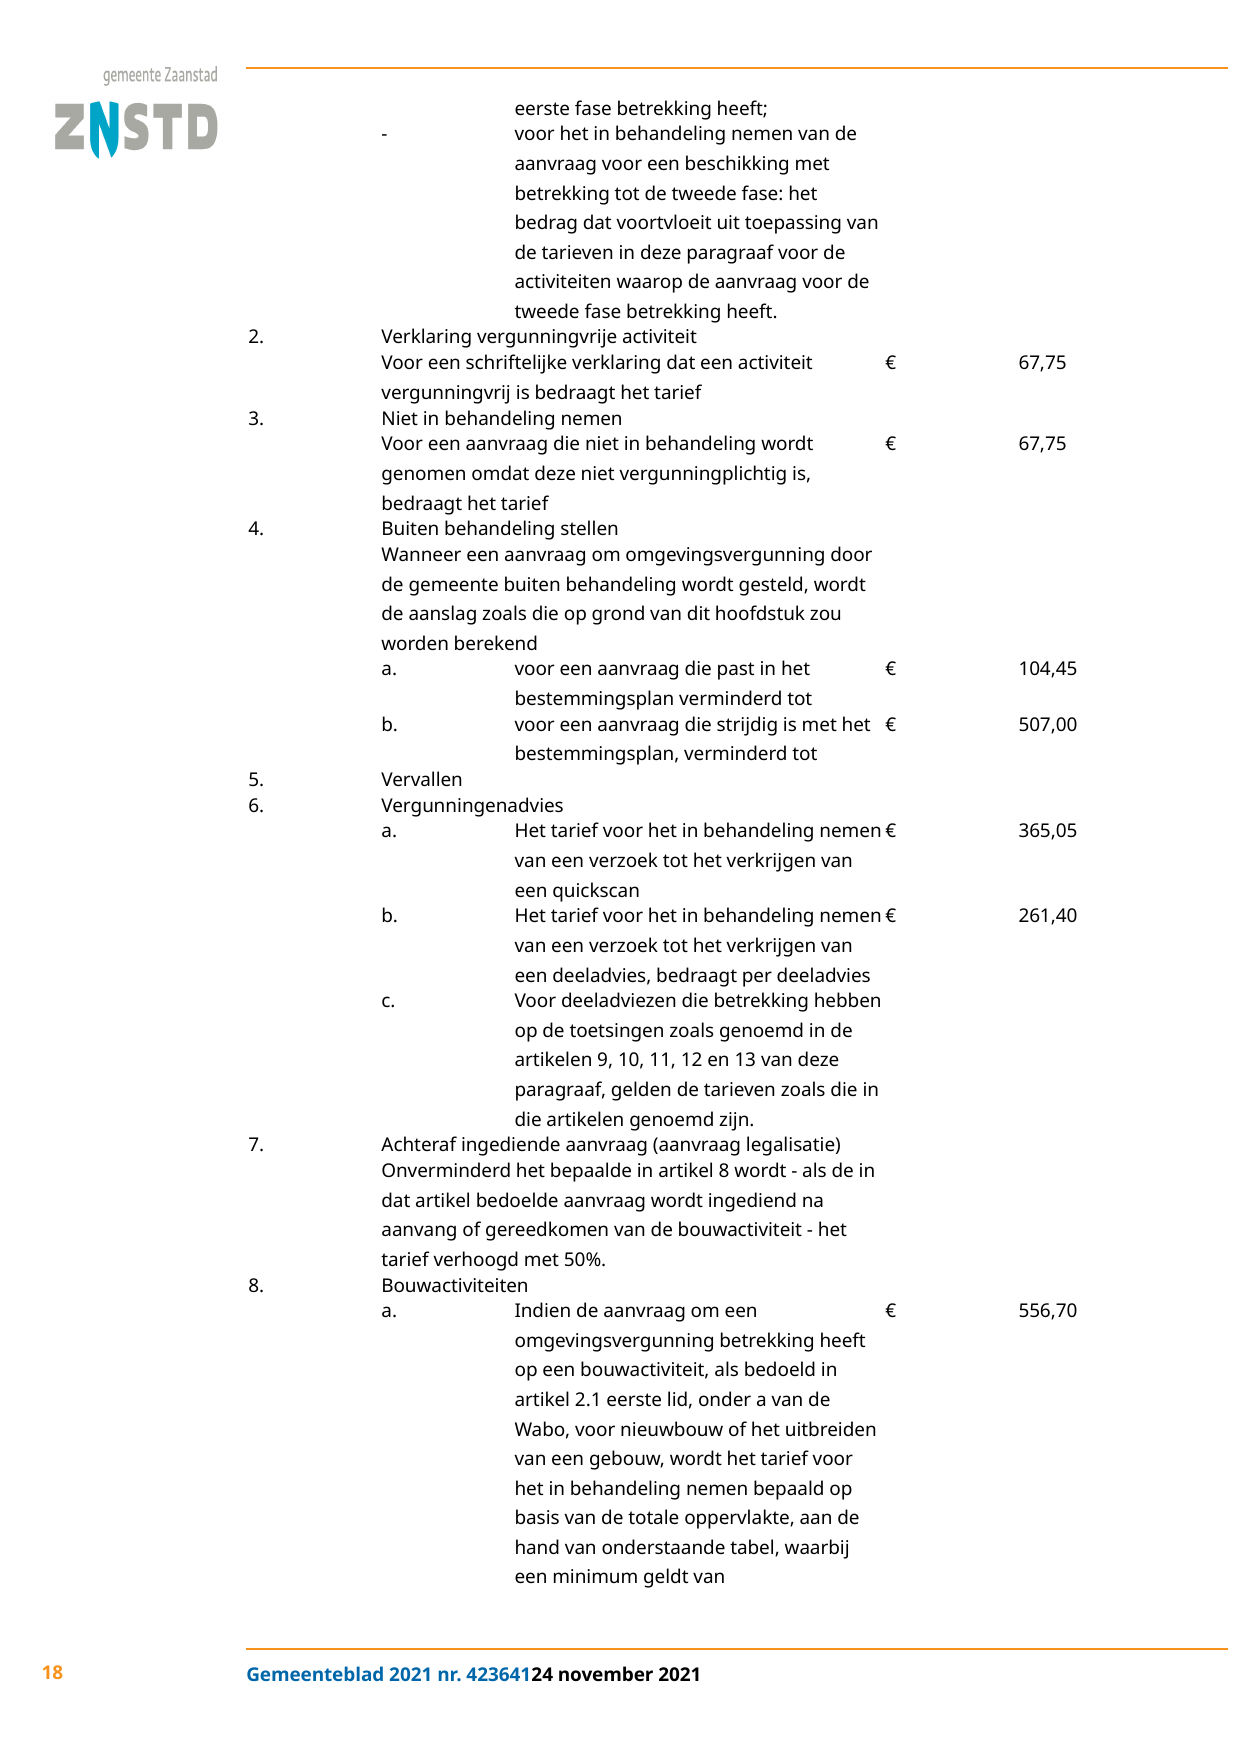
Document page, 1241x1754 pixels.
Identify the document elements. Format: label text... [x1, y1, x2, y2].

table_cell 4. [248, 515, 381, 541]
table_cell [885, 95, 1018, 121]
table_cell voor het in behandeling nemen van de aanvraag voor een beschikking met betrekking tot de tweede fase: het bedrag dat voortvloeit uit toepassing van de tarieven in deze paragraaf voor de activiteiten waarop de aanvraag voor de tweede fase betrekking heeft. [514, 121, 885, 324]
table_cell Vergunningenadvies [381, 792, 885, 818]
table_cell Buiten behandeling stellen [381, 515, 885, 541]
table_cell [248, 431, 381, 515]
table_cell 67,75 [1018, 431, 1152, 515]
table_cell € [885, 711, 1018, 766]
table_cell € [885, 818, 1018, 903]
table_cell [885, 121, 1018, 324]
table_cell 3. [248, 405, 381, 431]
table_cell b. [381, 711, 514, 766]
table_cell [885, 988, 1018, 1132]
table_cell € [885, 431, 1018, 515]
table_cell [1018, 1132, 1152, 1157]
table_cell [1018, 95, 1152, 121]
table_cell voor een aanvraag die past in het bestemmingsplan verminderd tot [514, 656, 885, 711]
table_cell 67,75 [1018, 350, 1152, 405]
table_cell Het tarief voor het in behandeling nemen van een verzoek tot het verkrijgen van een deeladvies, bedraagt per deeladvies [514, 903, 885, 987]
table_cell [1018, 1157, 1152, 1272]
table_cell [1018, 405, 1152, 431]
table_cell [1018, 792, 1152, 818]
table_cell a. [381, 818, 514, 903]
table_cell Voor een aanvraag die niet in behandeling wordt genomen omdat deze niet vergunningplichtig is, bedraagt het tarief [381, 431, 885, 515]
table_cell [1018, 766, 1152, 792]
table_cell € [885, 656, 1018, 711]
table_cell [1018, 541, 1152, 656]
table_cell [248, 818, 381, 903]
table_cell 365,05 [1018, 818, 1152, 903]
table_cell Onverminderd het bepaalde in artikel 8 wordt - als de in dat artikel bedoelde aanvraag wordt ingediend na aanvang of gereedkomen van de bouwactiviteit - het tarief verhoogd met 50%. [381, 1157, 885, 1272]
table_cell Indien de aanvraag om een omgevingsvergunning betrekking heeft op een bouwactiviteit, als bedoeld in artikel 2.1 eerste lid, onder a van de Wabo, voor nieuwbouw of het uitbreiden van een gebouw, wordt het tarief voor het in behandeling nemen bepaald op basis van de totale oppervlakte, aan de hand van onderstaande tabel, waarbij een minimum geldt van [514, 1298, 885, 1589]
table_cell 5. [248, 766, 381, 792]
table_cell [1018, 515, 1152, 541]
table_cell [885, 1157, 1018, 1272]
table_cell [248, 1298, 381, 1589]
table_cell 7. [248, 1132, 381, 1157]
table_cell [248, 656, 381, 711]
table_cell [885, 541, 1018, 656]
table_cell [248, 711, 381, 766]
table_cell 6. [248, 792, 381, 818]
table_cell 507,00 [1018, 711, 1152, 766]
table_cell - [381, 121, 514, 324]
table_cell [885, 1132, 1018, 1157]
table_cell € [885, 903, 1018, 987]
table_cell Verklaring vergunningvrije activiteit [381, 324, 885, 349]
table_cell [885, 766, 1018, 792]
table_cell [248, 121, 381, 324]
table_cell c. [381, 988, 514, 1132]
table_cell [248, 903, 381, 987]
table_cell a. [381, 656, 514, 711]
table_cell [885, 792, 1018, 818]
table_cell [885, 1272, 1018, 1297]
table_cell Vervallen [381, 766, 885, 792]
table_cell Het tarief voor het in behandeling nemen van een verzoek tot het verkrijgen van een quickscan [514, 818, 885, 903]
table_cell [248, 1157, 381, 1272]
table_cell [885, 324, 1018, 349]
table_cell 261,40 [1018, 903, 1152, 987]
table_cell [248, 95, 381, 121]
table_cell Bouwactiviteiten [381, 1272, 885, 1297]
table_cell Niet in behandeling nemen [381, 405, 885, 431]
table_cell Achteraf ingediende aanvraag (aanvraag legalisatie) [381, 1132, 885, 1157]
table_cell € [885, 350, 1018, 405]
table_cell [248, 541, 381, 656]
table_cell 8. [248, 1272, 381, 1297]
table_cell b. [381, 903, 514, 987]
table_cell Wanneer een aanvraag om omgevingsvergunning door de gemeente buiten behandeling wordt gesteld, wordt de aanslag zoals die op grond van dit hoofdstuk zou worden berekend [381, 541, 885, 656]
table_cell € [885, 1298, 1018, 1589]
table_cell [885, 405, 1018, 431]
table_cell 104,45 [1018, 656, 1152, 711]
table_cell Voor een schriftelijke verklaring dat een activiteit vergunningvrij is bedraagt het tarief [381, 350, 885, 405]
table_cell [1018, 324, 1152, 349]
picture [41, 47, 231, 172]
table_cell [248, 988, 381, 1132]
table_cell Voor deeladviezen die betrekking hebben op de toetsingen zoals genoemd in de artikelen 9, 10, 11, 12 en 13 van deze paragraaf, gelden de tarieven zoals die in die artikelen genoemd zijn. [514, 988, 885, 1132]
table_cell [1018, 121, 1152, 324]
table_cell 2. [248, 324, 381, 349]
table_cell a. [381, 1298, 514, 1589]
table_cell 556,70 [1018, 1298, 1152, 1589]
table_cell [885, 515, 1018, 541]
table_cell voor een aanvraag die strijdig is met het bestemmingsplan, verminderd tot [514, 711, 885, 766]
table_cell [248, 350, 381, 405]
table_cell - [381, 95, 514, 121]
table_cell eerste fase betrekking heeft; [514, 95, 885, 121]
table_cell [1018, 1272, 1152, 1297]
table_cell [1018, 988, 1152, 1132]
